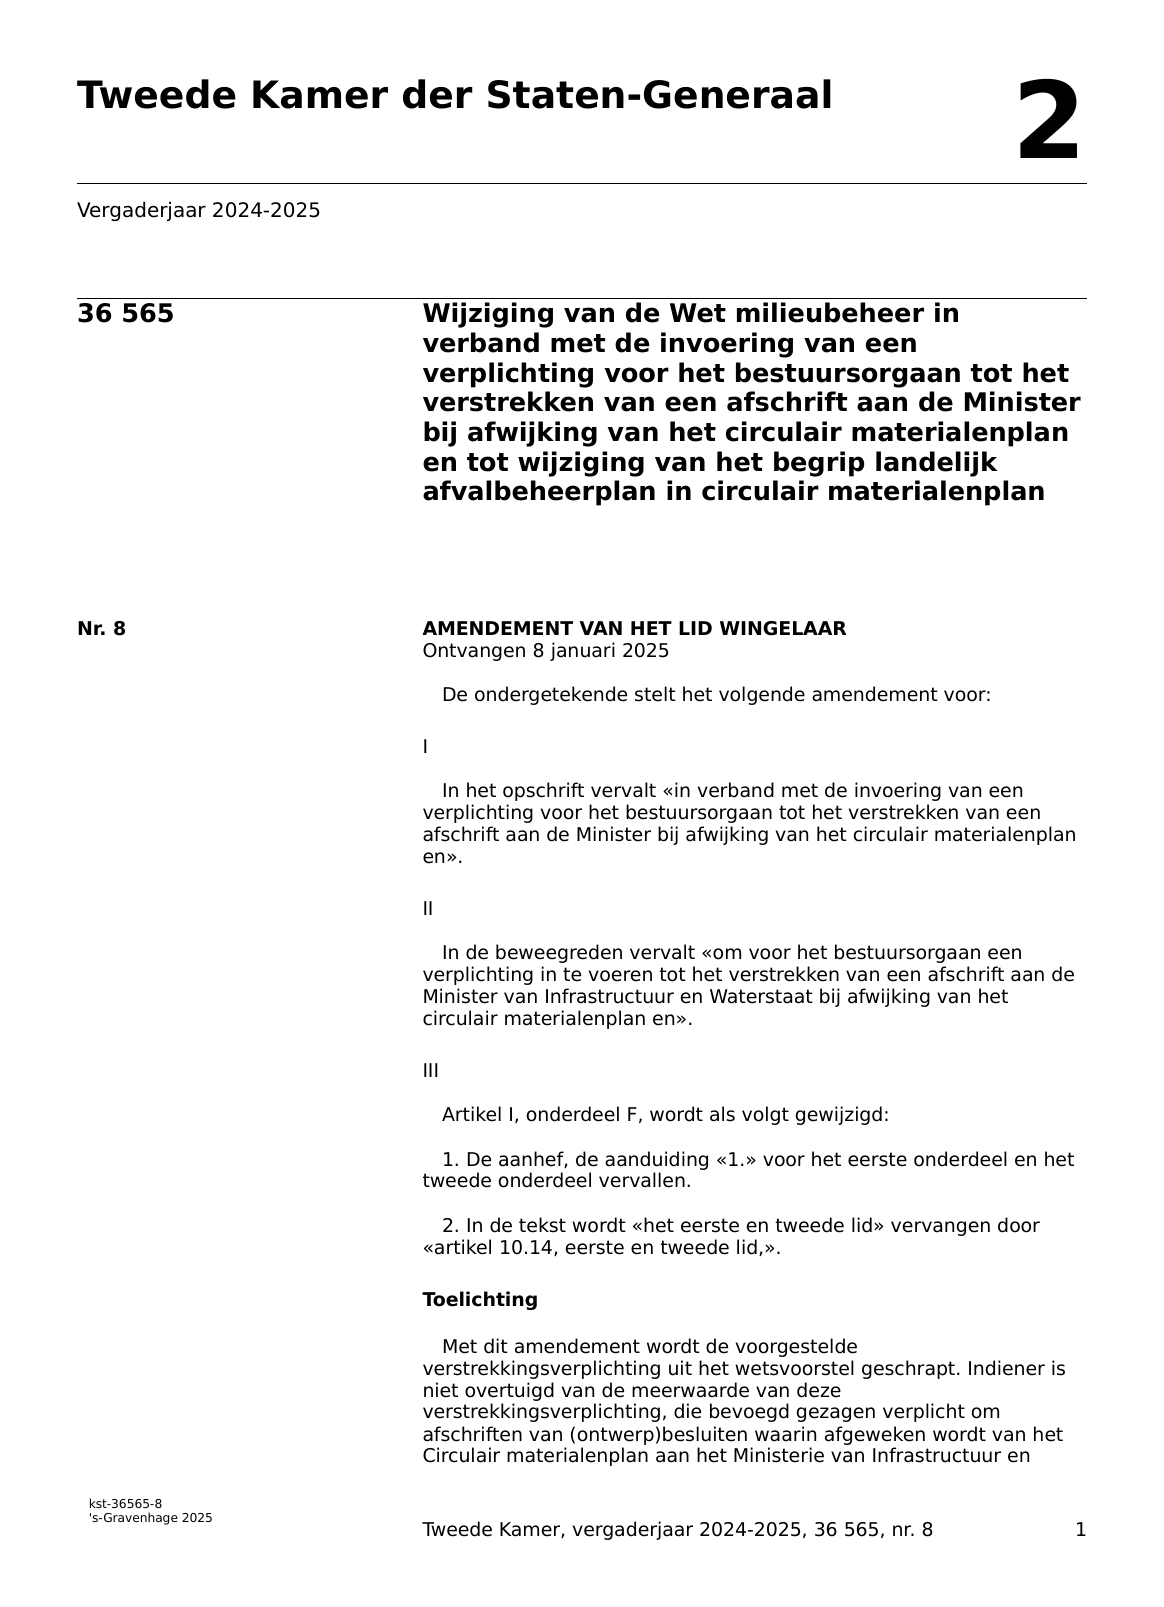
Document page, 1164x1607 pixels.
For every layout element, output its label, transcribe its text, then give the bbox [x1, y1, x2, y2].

text Artikel I, onderdeel F, wordt als volgt gewijzigd: [422, 1104, 1087, 1126]
text 's-Gravenhage 2025 [88, 1511, 323, 1525]
table_header 2 [886, 59, 1087, 183]
table_header Tweede Kamer der Staten-Generaal [77, 59, 886, 183]
subtitle III [422, 1060, 1087, 1082]
subtitle I [422, 736, 1087, 758]
text 2. In de tekst wordt «het eerste en tweede lid» vervangen door «artikel 10.14, eerste en tweede lid,». [422, 1214, 1087, 1258]
text In het opschrift vervalt «in verband met de invoering van een verplichting voor het bestuursorgaan tot het verstrekken van een afschrift aan de Minister bij afwijking van het circulair materialenplan en». [422, 780, 1087, 868]
subtitle Nr. 8 AMENDEMENT VAN HET LID WINGELAAR [77, 618, 1087, 640]
text De ondergetekende stelt het volgende amendement voor: [422, 684, 1087, 706]
text In de beweegreden vervalt «om voor het bestuursorgaan een verplichting in te voeren tot het verstrekken van een afschrift aan de Minister van Infrastructuur en Waterstaat bij afwijking van het circulair materialenplan en». [422, 942, 1087, 1030]
text Ontvangen 8 januari 2025 [422, 640, 1087, 662]
text Met dit amendement wordt de voorgestelde verstrekkingsverplichting uit het wetsvoorstel geschrapt. Indiener is niet overtuigd van de meerwaarde van deze verstrekkingsverplichting, die bevoegd gezagen verplicht om afschriften van (ontwerp)besluiten waarin afgeweken wordt van het Circulair materialenplan aan het Ministerie van Infrastructuur en [422, 1336, 1087, 1467]
subtitle 36 565 Wijziging van de Wet milieubeheer in verband met de invoering van een verplichting voor het bestuursorgaan tot het verstrekken van een afschrift aan de Minister bij afwijking van het circulair materialenplan en tot wijziging van het begrip landelijk afvalbeheerplan in circulair materialenplan [77, 299, 1087, 507]
subtitle II [422, 898, 1087, 920]
text kst-36565-8 [88, 1497, 323, 1511]
text 1. De aanhef, de aanduiding «1.» voor het eerste onderdeel en het tweede onderdeel vervallen. [422, 1148, 1087, 1192]
subtitle Toelichting [422, 1288, 1087, 1311]
table_cell Vergaderjaar 2024-2025 [77, 184, 1087, 298]
